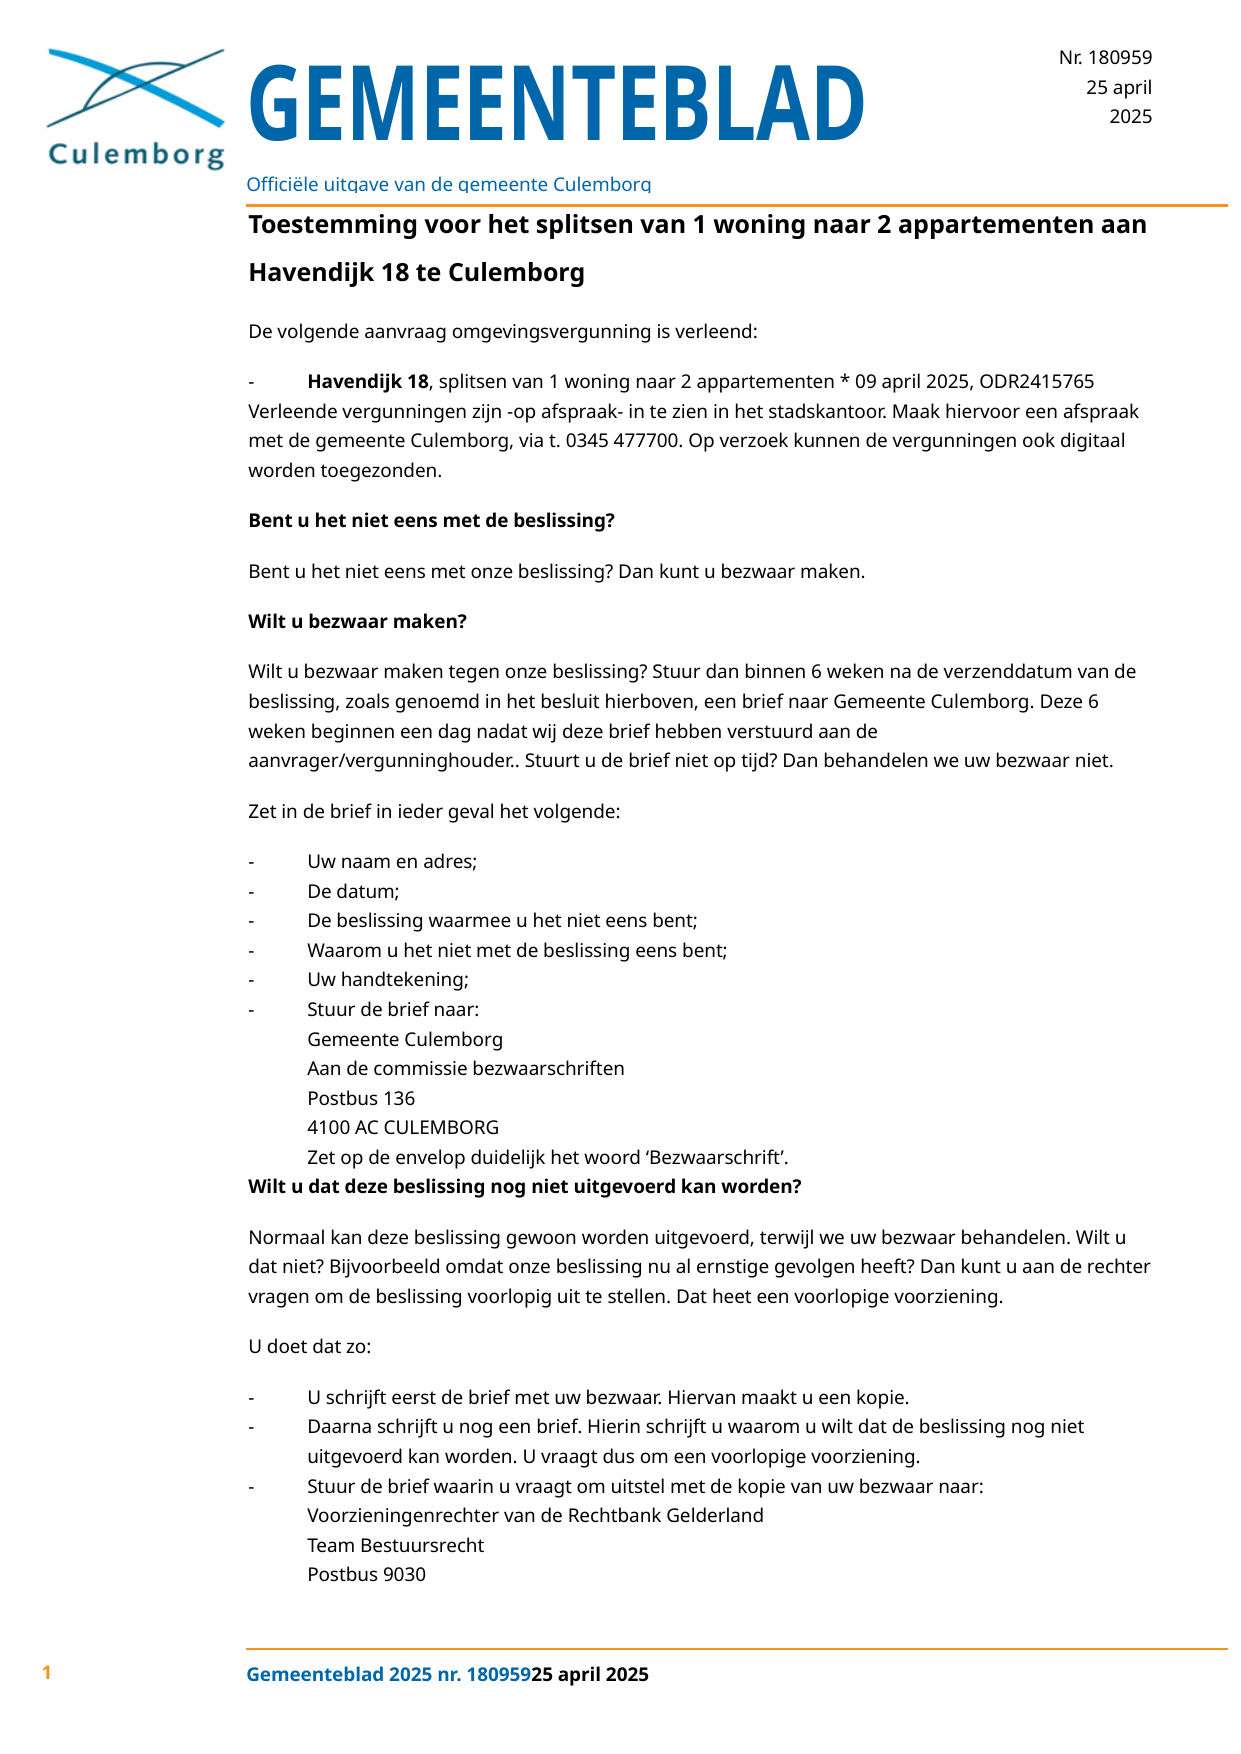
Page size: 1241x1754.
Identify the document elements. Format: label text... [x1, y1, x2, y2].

text De volgende aanvraag omgevingsvergunning is verleend: [248, 318, 1152, 344]
text Toestemming voor het splitsen van 1 woning naar 2 appartementen aan Havendijk 18 te Culemborg [248, 207, 1152, 288]
list Uw handtekening; [248, 967, 1152, 992]
text Wilt u bezwaar maken? [248, 608, 1152, 634]
list Postbus 136 [248, 1085, 1152, 1111]
list Team Bestuursrecht [248, 1532, 1152, 1558]
list Daarna schrijft u nog een brief. Hierin schrijft u waarom u wilt dat de beslissing nog niet uitgevoerd kan worden. U vraagt dus om een voorlopige voorziening. [248, 1414, 1152, 1469]
list 4100 AC CULEMBORG [248, 1114, 1152, 1140]
text Wilt u bezwaar maken tegen onze beslissing? Stuur dan binnen 6 weken na de verzenddatum van de beslissing, zoals genoemd in het besluit hierboven, een brief naar Gemeente Culemborg. Deze 6 weken beginnen een dag nadat wij deze brief hebben verstuurd aan de aanvrager/vergunninghouder.. Stuurt u de brief niet op tijd? Dan behandelen we uw bezwaar niet. [248, 659, 1152, 773]
list De datum; [248, 878, 1152, 904]
list De beslissing waarmee u het niet eens bent; [248, 907, 1152, 933]
text Wilt u dat deze beslissing nog niet uitgevoerd kan worden? [248, 1174, 1152, 1199]
list Waarom u het niet met de beslissing eens bent; [248, 937, 1152, 963]
text Zet in de brief in ieder geval het volgende: [248, 798, 1152, 824]
list Havendijk 18, splitsen van 1 woning naar 2 appartementen * 09 april 2025, ODR2415765 [248, 368, 1152, 394]
list Stuur de brief naar: [248, 996, 1152, 1022]
list Aan de commissie bezwaarschriften [248, 1055, 1152, 1081]
list Postbus 9030 [248, 1562, 1152, 1587]
text Verleende vergunningen zijn -op afspraak- in te zien in het stadskantoor. Maak hiervoor een afspraak met de gemeente Culemborg, via t. 0345 477700. Op verzoek kunnen de vergunningen ook digitaal worden toegezonden. [248, 398, 1152, 483]
list Gemeente Culemborg [248, 1026, 1152, 1052]
picture [41, 47, 231, 172]
text Normaal kan deze beslissing gewoon worden uitgevoerd, terwijl we uw bezwaar behandelen. Wilt u dat niet? Bijvoorbeeld omdat onze beslissing nu al ernstige gevolgen heeft? Dan kunt u aan de rechter vragen om de beslissing voorlopig uit te stellen. Dat heet een voorlopige voorziening. [248, 1224, 1152, 1309]
list Stuur de brief waarin u vraagt om uitstel met de kopie van uw bezwaar naar: [248, 1473, 1152, 1499]
text Bent u het niet eens met de beslissing? [248, 507, 1152, 533]
text Bent u het niet eens met onze beslissing? Dan kunt u bezwaar maken. [248, 558, 1152, 584]
list Uw naam en adres; [248, 848, 1152, 874]
list U schrijft eerst de brief met uw bezwaar. Hiervan maakt u een kopie. [248, 1384, 1152, 1410]
list Zet op de envelop duidelijk het woord ‘Bezwaarschrift’. [248, 1144, 1152, 1170]
text U doet dat zo: [248, 1334, 1152, 1359]
list Voorzieningenrechter van de Rechtbank Gelderland [248, 1502, 1152, 1528]
